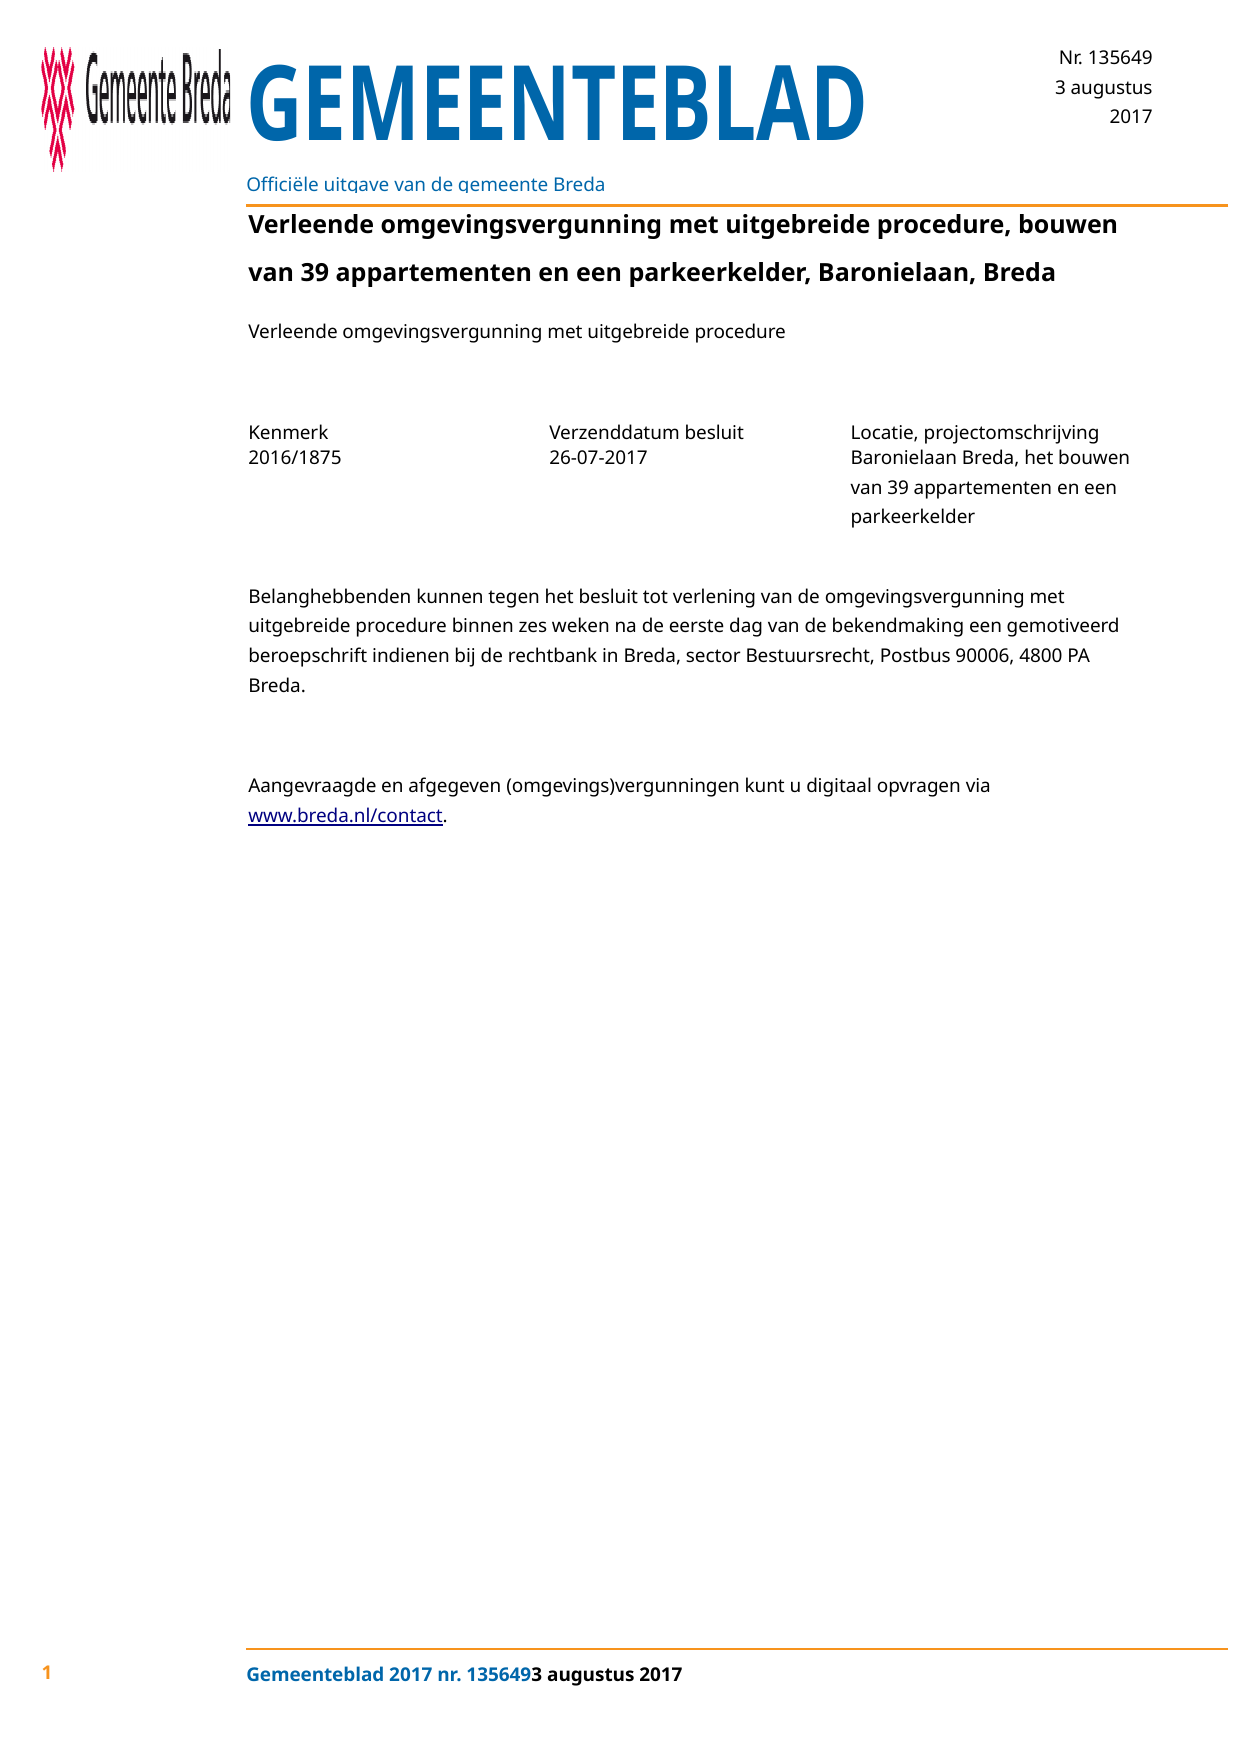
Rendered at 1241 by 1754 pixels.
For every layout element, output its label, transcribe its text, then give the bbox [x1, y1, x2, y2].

text Belanghebbenden kunnen tegen het besluit tot verlening van de omgevingsvergunning met uitgebreide procedure binnen zes weken na de eerste dag van de bekendmaking een gemotiveerd beroepschrift indienen bij de rechtbank in Breda, sector Bestuursrecht, Postbus 90006, 4800 PA Breda. [248, 583, 1152, 698]
picture [41, 47, 231, 172]
table_header Locatie, projectomschrijving [850, 419, 1152, 444]
table_cell 2016/1875 [248, 445, 549, 529]
table_cell 26-07-2017 [549, 445, 850, 529]
text Aangevraagde en afgegeven (omgevings)vergunningen kunt u digitaal opvragen via www.breda.nl/contact. [248, 773, 1152, 828]
table_header Kenmerk [248, 419, 549, 444]
text Verleende omgevingsvergunning met uitgebreide procedure, bouwen van 39 appartementen en een parkeerkelder, Baronielaan, Breda [248, 207, 1152, 288]
text Verleende omgevingsvergunning met uitgebreide procedure [248, 318, 1152, 344]
table_header Verzenddatum besluit [549, 419, 850, 444]
table_cell Baronielaan Breda, het bouwen van 39 appartementen en een parkeerkelder [850, 445, 1152, 529]
